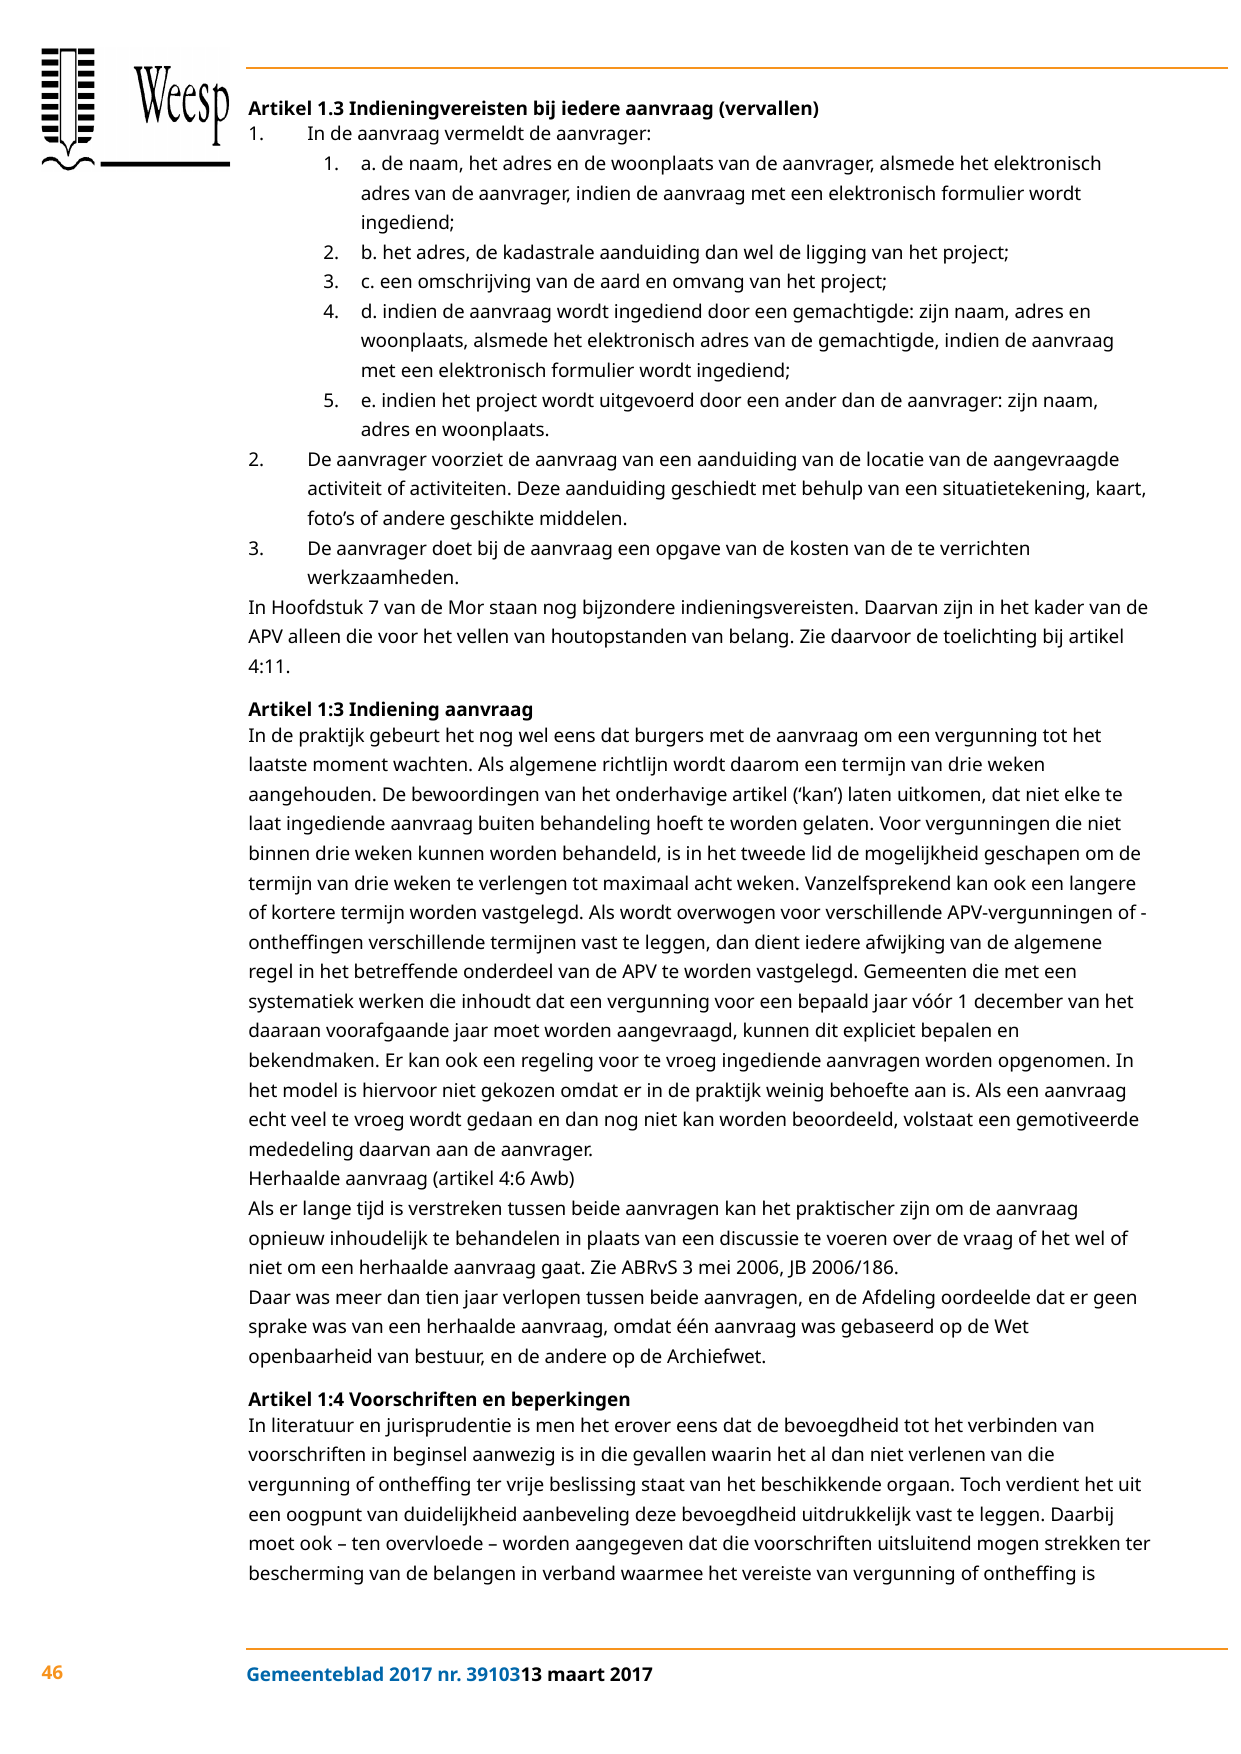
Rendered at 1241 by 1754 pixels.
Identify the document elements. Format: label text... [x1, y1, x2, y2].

text In de praktijk gebeurt het nog wel eens dat burgers met de aanvraag om een vergunning tot het laatste moment wachten. Als algemene richtlijn wordt daarom een termijn van drie weken aangehouden. De bewoordingen van het onderhavige artikel (‘kan’) laten uitkomen, dat niet elke te laat ingediende aanvraag buiten behandeling hoeft te worden gelaten. Voor vergunningen die niet binnen drie weken kunnen worden behandeld, is in het tweede lid de mogelijkheid geschapen om de termijn van drie weken te verlengen tot maximaal acht weken. Vanzelfsprekend kan ook een langere of kortere termijn worden vastgelegd. Als wordt overwogen voor verschillende APV-vergunningen of -ontheffingen verschillende termijnen vast te leggen, dan dient iedere afwijking van de algemene regel in het betreffende onderdeel van de APV te worden vastgelegd. Gemeenten die met een systematiek werken die inhoudt dat een vergunning voor een bepaald jaar vóór 1 december van het daaraan voorafgaande jaar moet worden aangevraagd, kunnen dit expliciet bepalen en bekendmaken. Er kan ook een regeling voor te vroeg ingediende aanvragen worden opgenomen. In het model is hiervoor niet gekozen omdat er in de praktijk weinig behoefte aan is. Als een aanvraag echt veel te vroeg wordt gedaan en dan nog niet kan worden beoordeeld, volstaat een gemotiveerde mededeling daarvan aan de aanvrager. [248, 722, 1152, 1162]
list a. de naam, het adres en de woonplaats van de aanvrager, alsmede het elektronisch adres van de aanvrager, indien de aanvraag met een elektronisch formulier wordt ingediend; [323, 150, 1152, 235]
text In literatuur en jurisprudentie is men het erover eens dat de bevoegdheid tot het verbinden van voorschriften in beginsel aanwezig is in die gevallen waarin het al dan niet verlenen van die vergunning of ontheffing ter vrije beslissing staat van het beschikkende orgaan. Toch verdient het uit een oogpunt van duidelijkheid aanbeveling deze bevoegdheid uitdrukkelijk vast te leggen. Daarbij moet ook – ten overvloede – worden aangegeven dat die voorschriften uitsluitend mogen strekken ter bescherming van de belangen in verband waarmee het vereiste van vergunning of ontheffing is [248, 1412, 1152, 1586]
list e. indien het project wordt uitgevoerd door een ander dan de aanvrager: zijn naam, adres en woonplaats. [323, 387, 1152, 442]
text Artikel 1:4 Voorschriften en beperkingen [248, 1386, 1152, 1412]
text Herhaalde aanvraag (artikel 4:6 Awb) [248, 1166, 1152, 1191]
list In de aanvraag vermeldt de aanvrager: [248, 121, 1152, 146]
picture [41, 47, 231, 172]
text Artikel 1:3 Indiening aanvraag [248, 696, 1152, 722]
text Als er lange tijd is verstreken tussen beide aanvragen kan het praktischer zijn om de aanvraag opnieuw inhoudelijk te behandelen in plaats van een discussie te voeren over de vraag of het wel of niet om een herhaalde aanvraag gaat. Zie ABRvS 3 mei 2006, JB 2006/186. [248, 1195, 1152, 1280]
text Daar was meer dan tien jaar verlopen tussen beide aanvragen, en de Afdeling oordeelde dat er geen sprake was van een herhaalde aanvraag, omdat één aanvraag was gebaseerd op de Wet openbaarheid van bestuur, en de andere op de Archiefwet. [248, 1284, 1152, 1369]
list d. indien de aanvraag wordt ingediend door een gemachtigde: zijn naam, adres en woonplaats, alsmede het elektronisch adres van de gemachtigde, indien de aanvraag met een elektronisch formulier wordt ingediend; [323, 298, 1152, 383]
text Artikel 1.3 Indieningvereisten bij iedere aanvraag (vervallen) [248, 95, 1152, 121]
list De aanvrager doet bij de aanvraag een opgave van de kosten van de te verrichten werkzaamheden. [248, 535, 1152, 590]
list b. het adres, de kadastrale aanduiding dan wel de ligging van het project; [323, 239, 1152, 264]
list De aanvrager voorziet de aanvraag van een aanduiding van de locatie van de aangevraagde activiteit of activiteiten. Deze aanduiding geschiedt met behulp van een situatietekening, kaart, foto’s of andere geschikte middelen. [248, 446, 1152, 531]
text In Hoofdstuk 7 van de Mor staan nog bijzondere indieningsvereisten. Daarvan zijn in het kader van de APV alleen die voor het vellen van houtopstanden van belang. Zie daarvoor de toelichting bij artikel 4:11. [248, 594, 1152, 679]
list c. een omschrijving van de aard en omvang van het project; [323, 268, 1152, 294]
